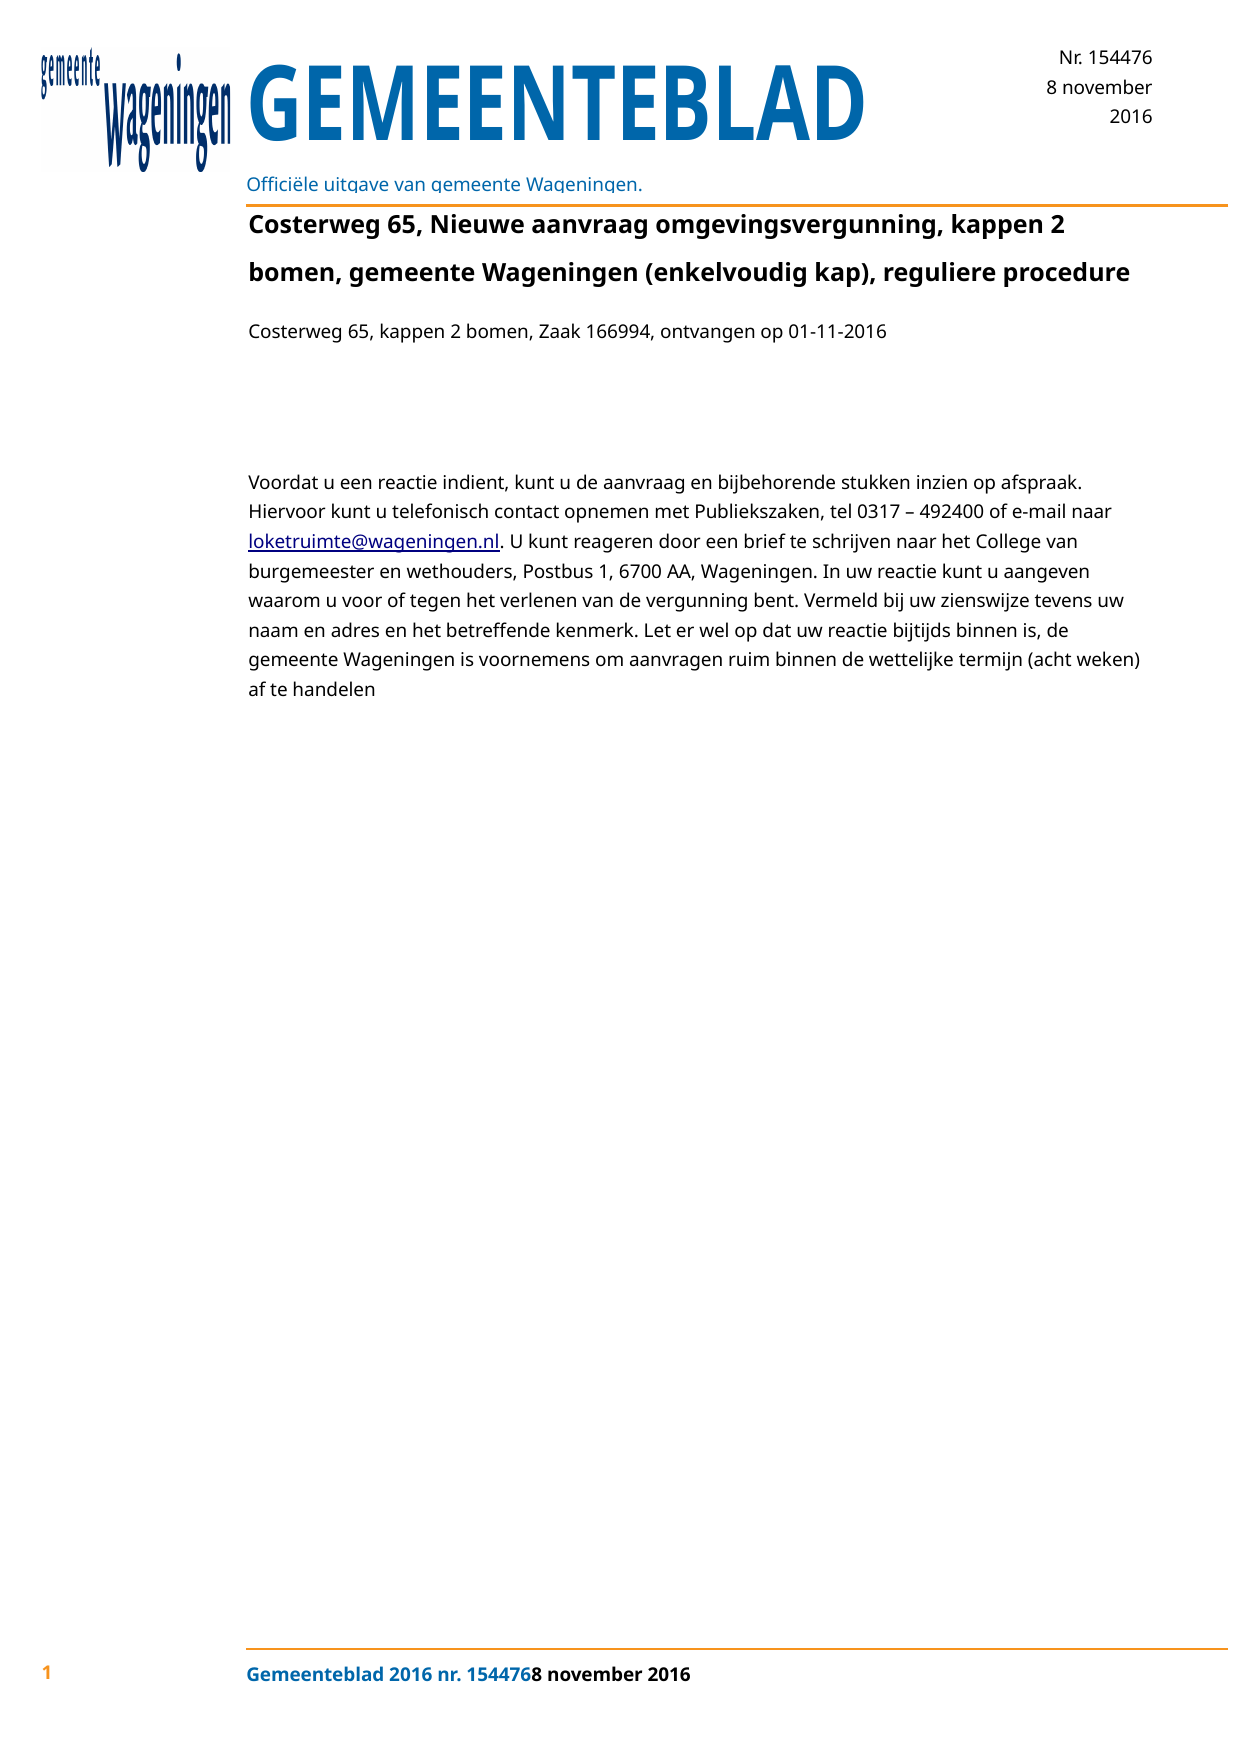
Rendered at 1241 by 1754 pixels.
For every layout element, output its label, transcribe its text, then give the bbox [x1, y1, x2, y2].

text Costerweg 65, kappen 2 bomen, Zaak 166994, ontvangen op 01-11-2016 [248, 318, 1152, 344]
text Costerweg 65, Nieuwe aanvraag omgevingsvergunning, kappen 2 bomen, gemeente Wageningen (enkelvoudig kap), reguliere procedure [248, 207, 1152, 288]
picture [41, 47, 231, 172]
text Voordat u een reactie indient, kunt u de aanvraag en bijbehorende stukken inzien op afspraak. Hiervoor kunt u telefonisch contact opnemen met Publiekszaken, tel 0317 – 492400 of e-mail naar loketruimte@wageningen.nl. U kunt reageren door een brief te schrijven naar het College van burgemeester en wethouders, Postbus 1, 6700 AA, Wageningen. In uw reactie kunt u aangeven waarom u voor of tegen het verlenen van de vergunning bent. Vermeld bij uw zienswijze tevens uw naam en adres en het betreffende kenmerk. Let er wel op dat uw reactie bijtijds binnen is, de gemeente Wageningen is voornemens om aanvragen ruim binnen de wettelijke termijn (acht weken) af te handelen [248, 469, 1152, 702]
